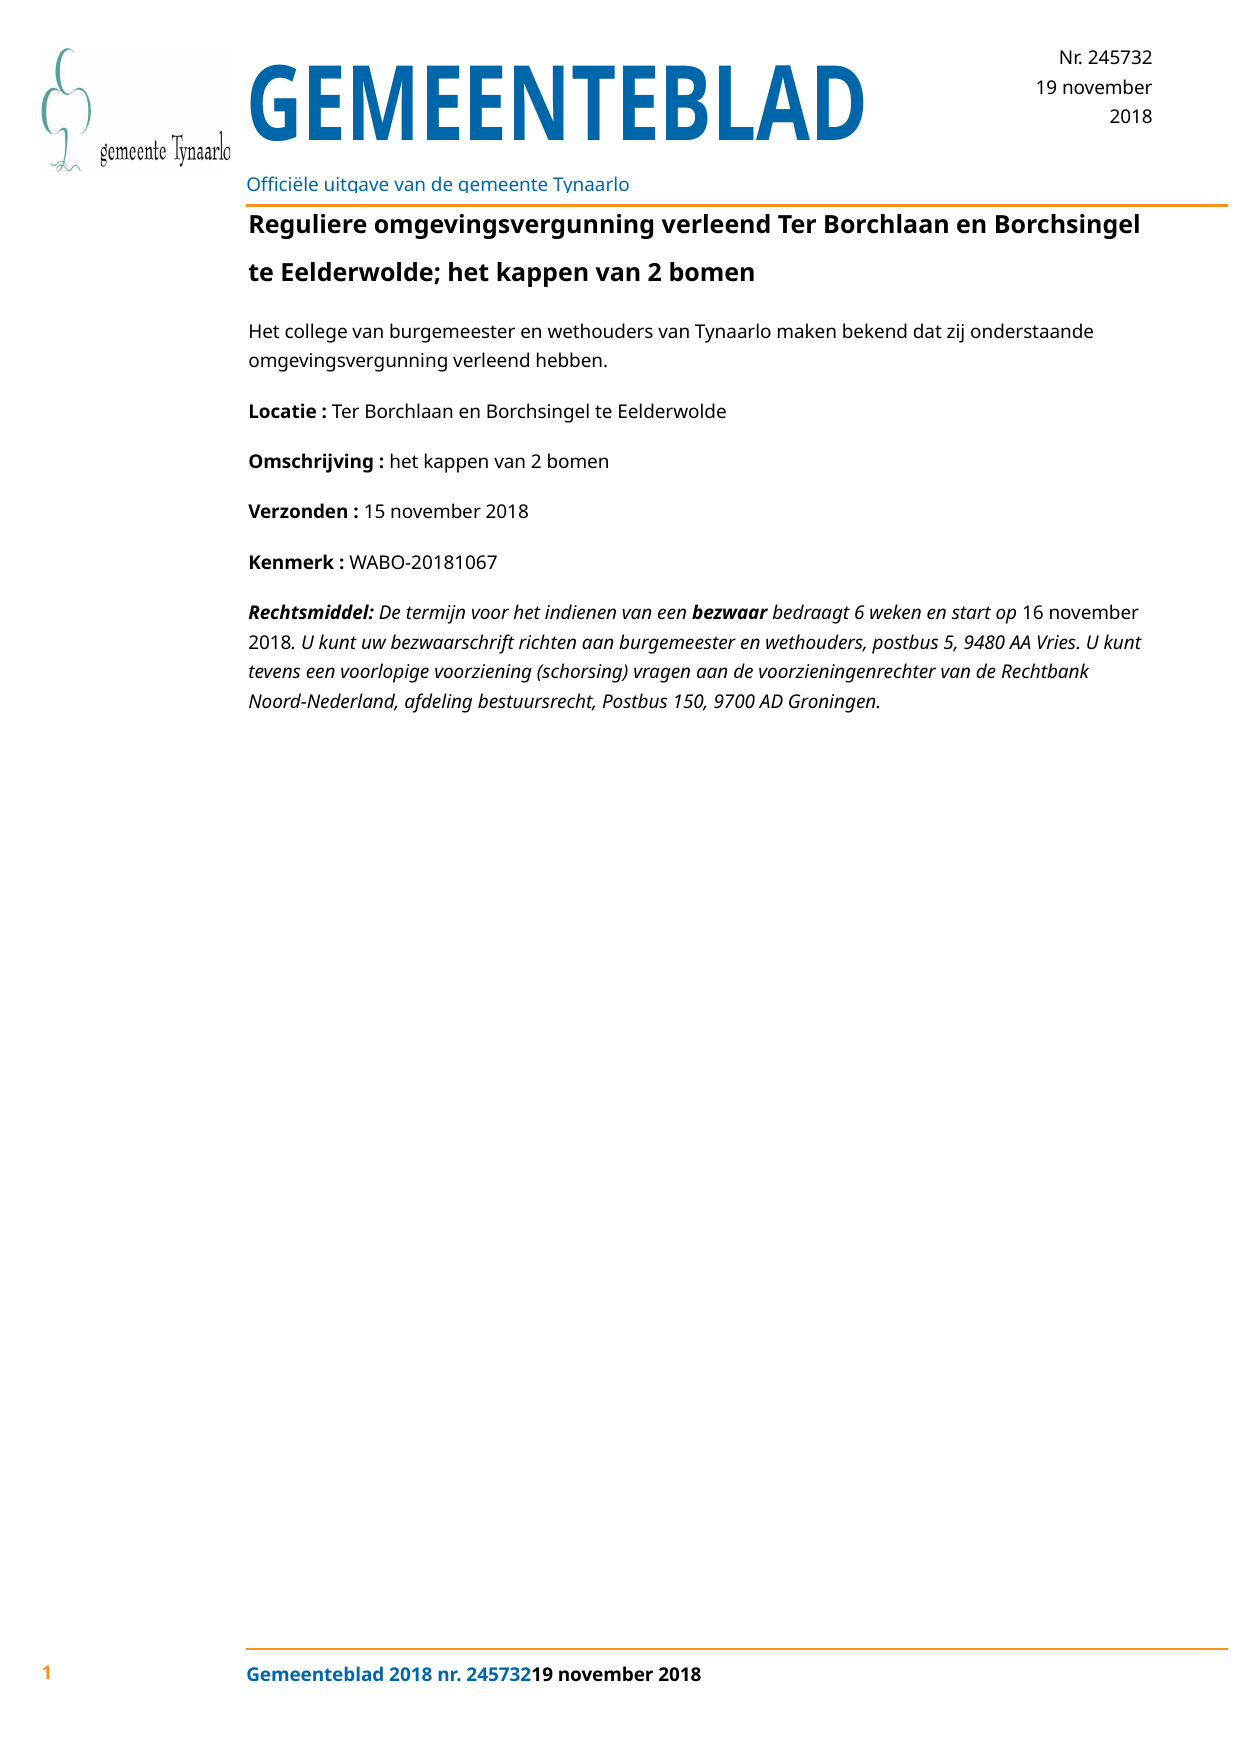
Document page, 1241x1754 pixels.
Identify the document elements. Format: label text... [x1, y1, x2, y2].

text Verzonden : 15 november 2018 [248, 499, 1152, 524]
text Reguliere omgevingsvergunning verleend Ter Borchlaan en Borchsingel te Eelderwolde; het kappen van 2 bomen [248, 207, 1152, 288]
picture [41, 47, 231, 172]
text Het college van burgemeester en wethouders van Tynaarlo maken bekend dat zij onderstaande omgevingsvergunning verleend hebben. [248, 318, 1152, 373]
text Locatie : Ter Borchlaan en Borchsingel te Eelderwolde [248, 398, 1152, 424]
text Kenmerk : WABO-20181067 [248, 549, 1152, 575]
text Rechtsmiddel: De termijn voor het indienen van een bezwaar bedraagt 6 weken en start op 16 november 2018. U kunt uw bezwaarschrift richten aan burgemeester en wethouders, postbus 5, 9480 AA Vries. U kunt tevens een voorlopige voorziening (schorsing) vragen aan de voorzieningenrechter van de Rechtbank Noord-Nederland, afdeling bestuursrecht, Postbus 150, 9700 AD Groningen. [248, 599, 1152, 714]
text Omschrijving : het kappen van 2 bomen [248, 448, 1152, 474]
